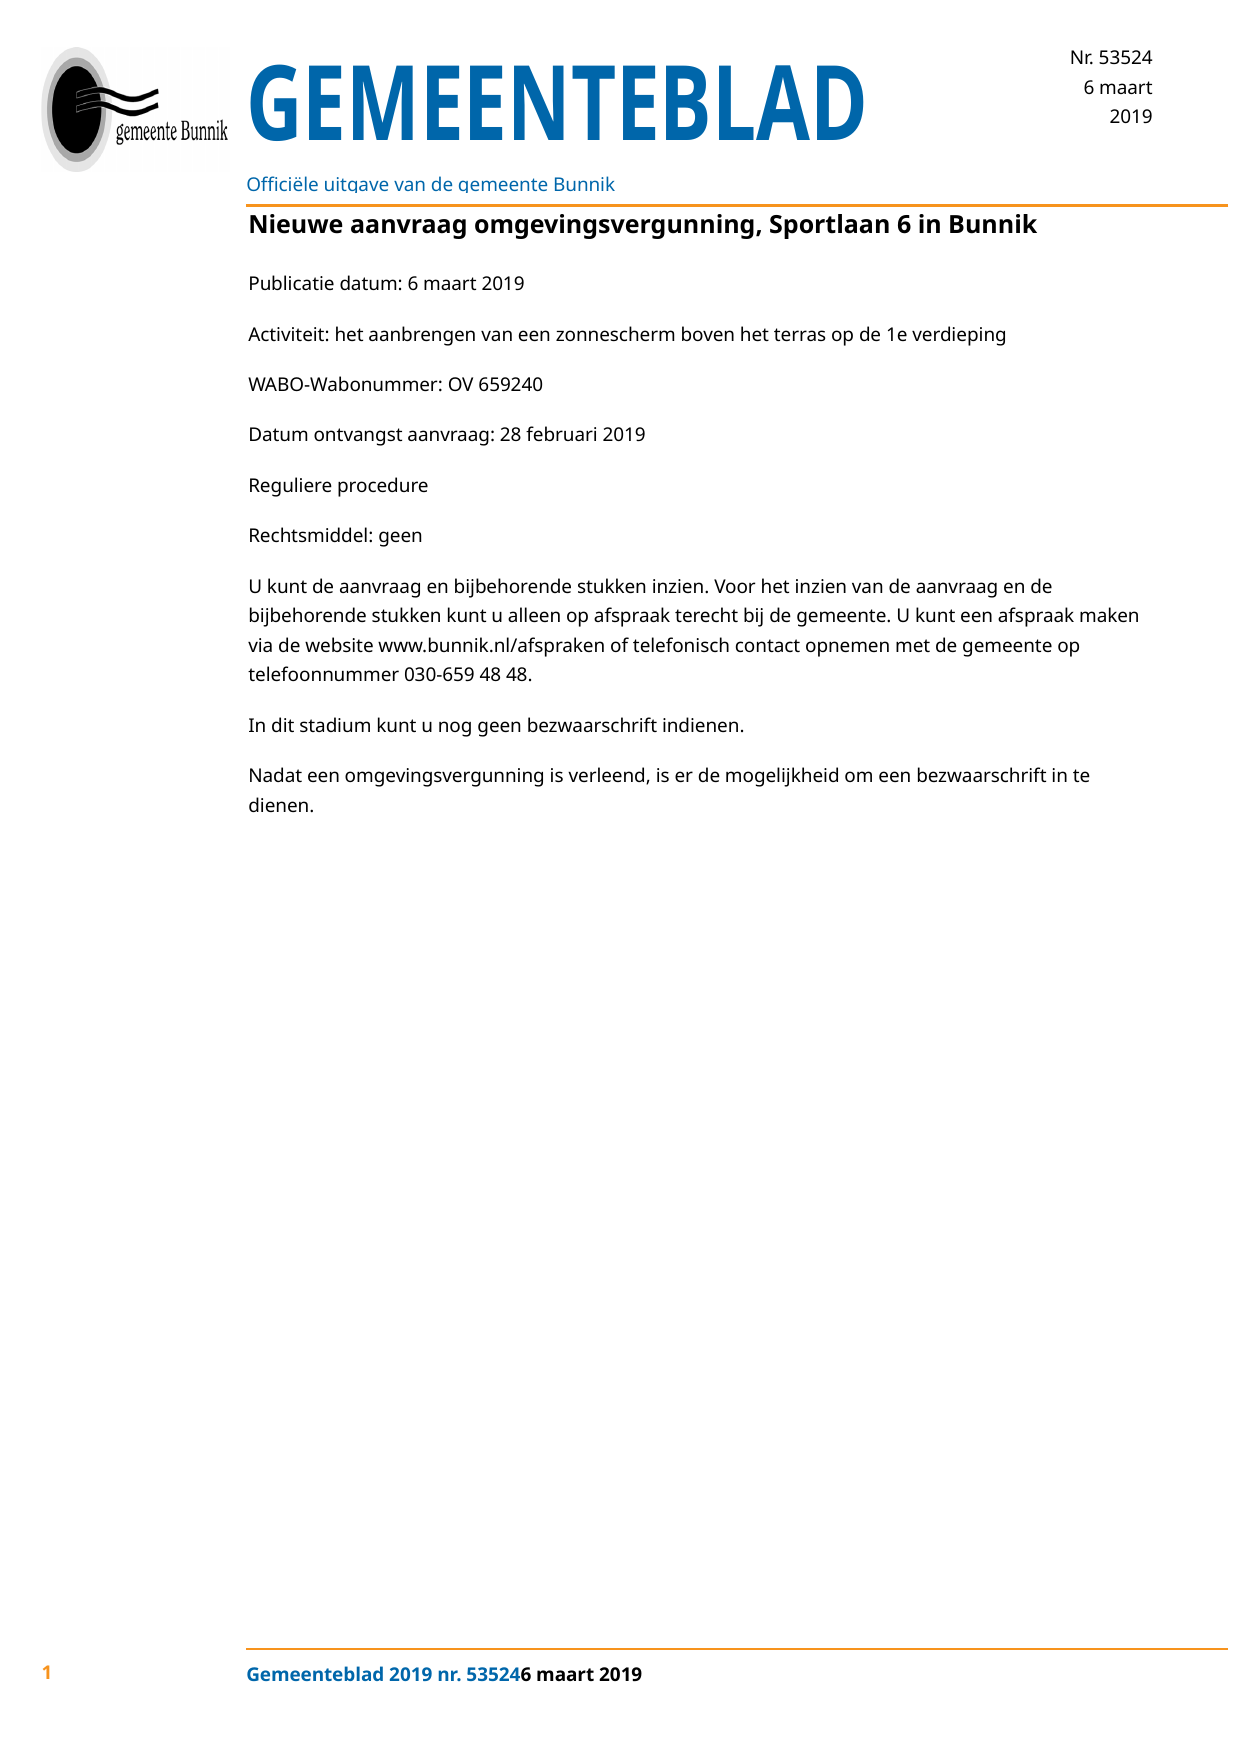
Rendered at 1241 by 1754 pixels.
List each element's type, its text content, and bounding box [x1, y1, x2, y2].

text Datum ontvangst aanvraag: 28 februari 2019 [248, 422, 1152, 447]
text Rechtsmiddel: geen [248, 522, 1152, 548]
text U kunt de aanvraag en bijbehorende stukken inzien. Voor het inzien van de aanvraag en de bijbehorende stukken kunt u alleen op afspraak terecht bij de gemeente. U kunt een afspraak maken via de website www.bunnik.nl/afspraken of telefonisch contact opnemen met de gemeente op telefoonnummer 030-659 48 48. [248, 573, 1152, 687]
text Nadat een omgevingsvergunning is verleend, is er de mogelijkheid om een bezwaarschrift in te dienen. [248, 762, 1152, 818]
text WABO-Wabonummer: OV 659240 [248, 371, 1152, 397]
text Nieuwe aanvraag omgevingsvergunning, Sportlaan 6 in Bunnik [248, 207, 1152, 241]
text Reguliere procedure [248, 472, 1152, 498]
text Activiteit: het aanbrengen van een zonnescherm boven het terras op de 1e verdieping [248, 321, 1152, 346]
picture [41, 47, 231, 172]
text In dit stadium kunt u nog geen bezwaarschrift indienen. [248, 712, 1152, 738]
text Publicatie datum: 6 maart 2019 [248, 270, 1152, 296]
